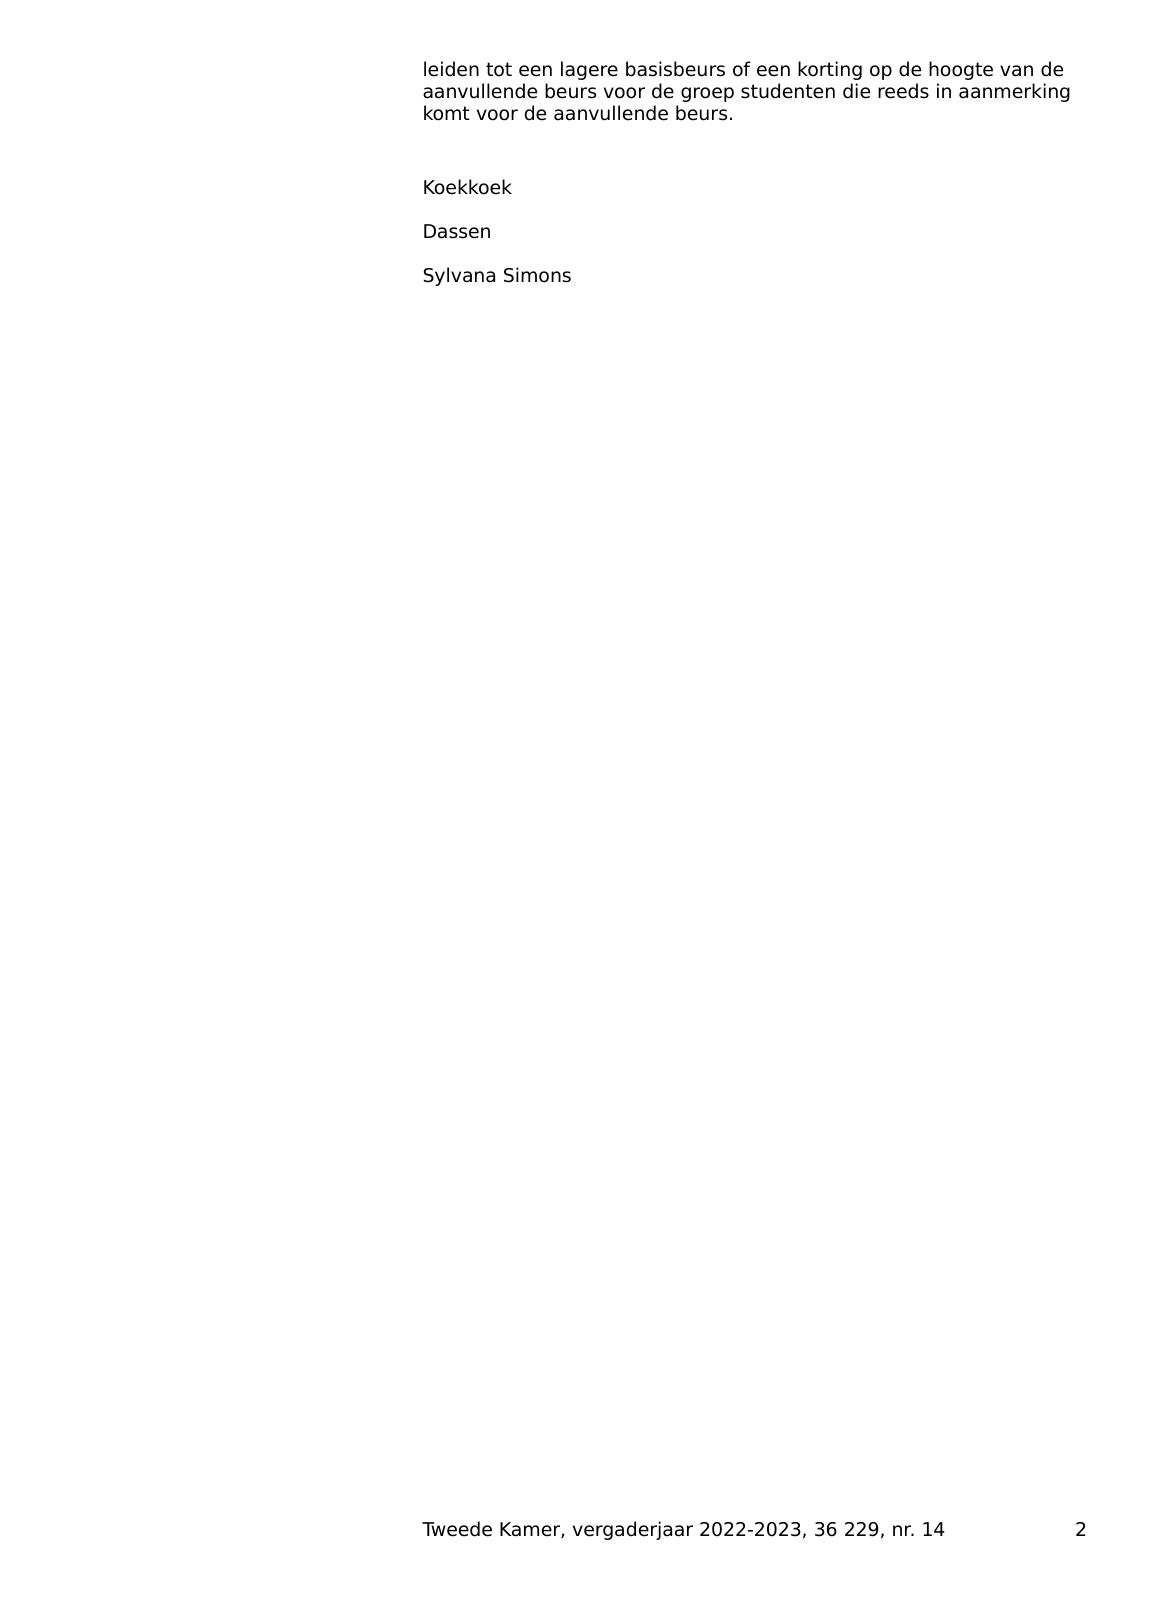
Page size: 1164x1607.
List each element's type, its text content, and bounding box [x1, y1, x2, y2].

text leiden tot een lagere basisbeurs of een korting op de hoogte van de aanvullende beurs voor de groep studenten die reeds in aanmerking komt voor de aanvullende beurs. [422, 59, 1087, 125]
text Koekkoek Dassen Sylvana Simons [422, 155, 1087, 287]
